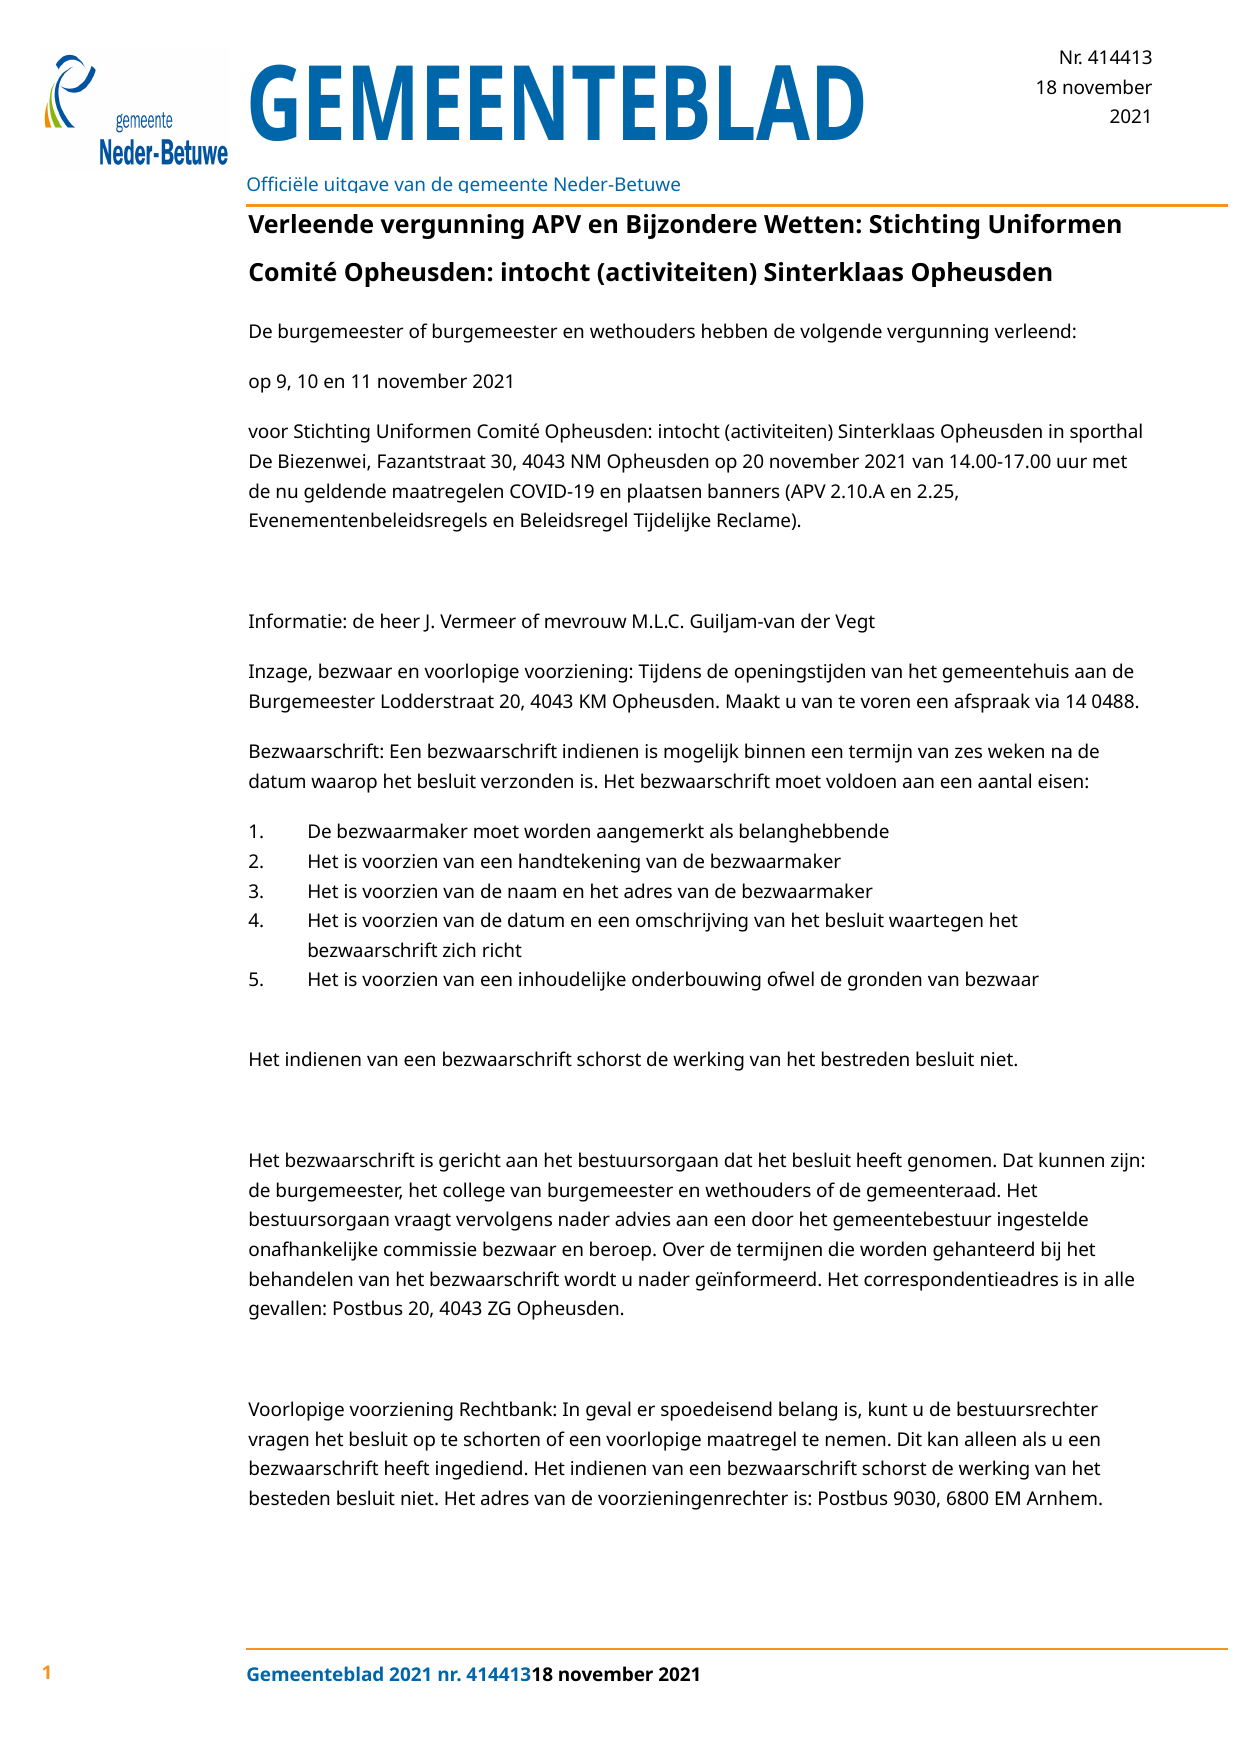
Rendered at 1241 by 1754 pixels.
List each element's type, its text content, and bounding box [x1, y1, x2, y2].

text Voorlopige voorziening Rechtbank: In geval er spoedeisend belang is, kunt u de bestuursrechter vragen het besluit op te schorten of een voorlopige maatregel te nemen. Dit kan alleen als u een bezwaarschrift heeft ingediend. Het indienen van een bezwaarschrift schorst de werking van het besteden besluit niet. Het adres van de voorzieningenrechter is: Postbus 9030, 6800 EM Arnhem. [248, 1396, 1152, 1511]
text op 9, 10 en 11 november 2021 [248, 368, 1152, 394]
text Bezwaarschrift: Een bezwaarschrift indienen is mogelijk binnen een termijn van zes weken na de datum waarop het besluit verzonden is. Het bezwaarschrift moet voldoen aan een aantal eisen: [248, 739, 1152, 794]
text Het bezwaarschrift is gericht aan het bestuursorgaan dat het besluit heeft genomen. Dat kunnen zijn: de burgemeester, het college van burgemeester en wethouders of de gemeenteraad. Het bestuursorgaan vraagt vervolgens nader advies aan een door het gemeentebestuur ingestelde onafhankelijke commissie bezwaar en beroep. Over de termijnen die worden gehanteerd bij het behandelen van het bezwaarschrift wordt u nader geïnformeerd. Het correspondentieadres is in alle gevallen: Postbus 20, 4043 ZG Opheusden. [248, 1147, 1152, 1321]
list Het is voorzien van de naam en het adres van de bezwaarmaker [248, 878, 1152, 904]
text voor Stichting Uniformen Comité Opheusden: intocht (activiteiten) Sinterklaas Opheusden in sporthal De Biezenwei, Fazantstraat 30, 4043 NM Opheusden op 20 november 2021 van 14.00-17.00 uur met de nu geldende maatregelen COVID-19 en plaatsen banners (APV 2.10.A en 2.25, Evenementenbeleidsregels en Beleidsregel Tijdelijke Reclame). [248, 419, 1152, 533]
text Informatie: de heer J. Vermeer of mevrouw M.L.C. Guiljam-van der Vegt [248, 608, 1152, 634]
list Het is voorzien van een inhoudelijke onderbouwing ofwel de gronden van bezwaar [248, 967, 1152, 992]
list Het is voorzien van de datum en een omschrijving van het besluit waartegen het bezwaarschrift zich richt [248, 907, 1152, 963]
list Het is voorzien van een handtekening van de bezwaarmaker [248, 848, 1152, 874]
list De bezwaarmaker moet worden aangemerkt als belanghebbende [248, 819, 1152, 844]
text Verleende vergunning APV en Bijzondere Wetten: Stichting Uniformen Comité Opheusden: intocht (activiteiten) Sinterklaas Opheusden [248, 207, 1152, 288]
text Inzage, bezwaar en voorlopige voorziening: Tijdens de openingstijden van het gemeentehuis aan de Burgemeester Lodderstraat 20, 4043 KM Opheusden. Maakt u van te voren een afspraak via 14 0488. [248, 659, 1152, 714]
text Het indienen van een bezwaarschrift schorst de werking van het bestreden besluit niet. [248, 1047, 1152, 1072]
text De burgemeester of burgemeester en wethouders hebben de volgende vergunning verleend: [248, 318, 1152, 344]
picture [41, 47, 231, 172]
